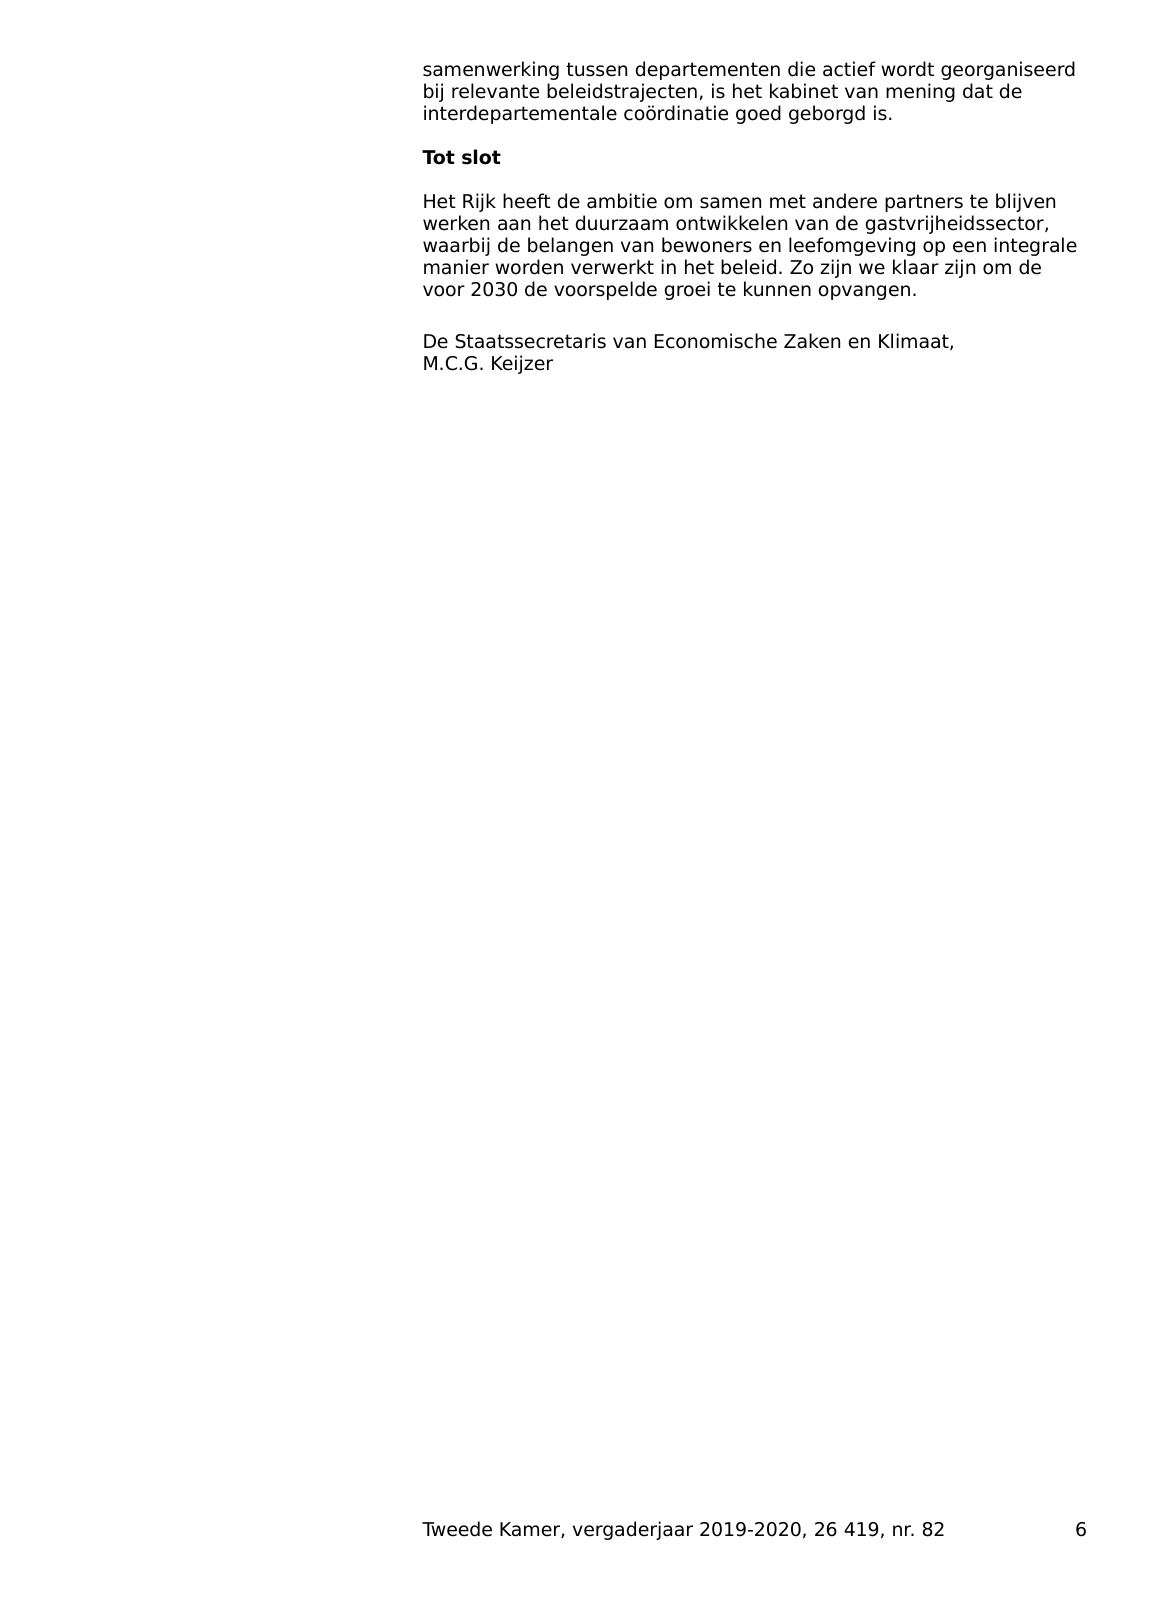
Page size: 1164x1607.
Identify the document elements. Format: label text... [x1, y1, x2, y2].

text samenwerking tussen departementen die actief wordt georganiseerd bij relevante beleidstrajecten, is het kabinet van mening dat de interdepartementale coördinatie goed geborgd is. [422, 59, 1087, 125]
subtitle Tot slot [422, 147, 1087, 169]
text De Staatssecretaris van Economische Zaken en Klimaat, M.C.G. Keijzer [422, 331, 1087, 375]
text Het Rijk heeft de ambitie om samen met andere partners te blijven werken aan het duurzaam ontwikkelen van de gastvrijheidssector, waarbij de belangen van bewoners en leefomgeving op een integrale manier worden verwerkt in het beleid. Zo zijn we klaar zijn om de voor 2030 de voorspelde groei te kunnen opvangen. [422, 191, 1087, 301]
